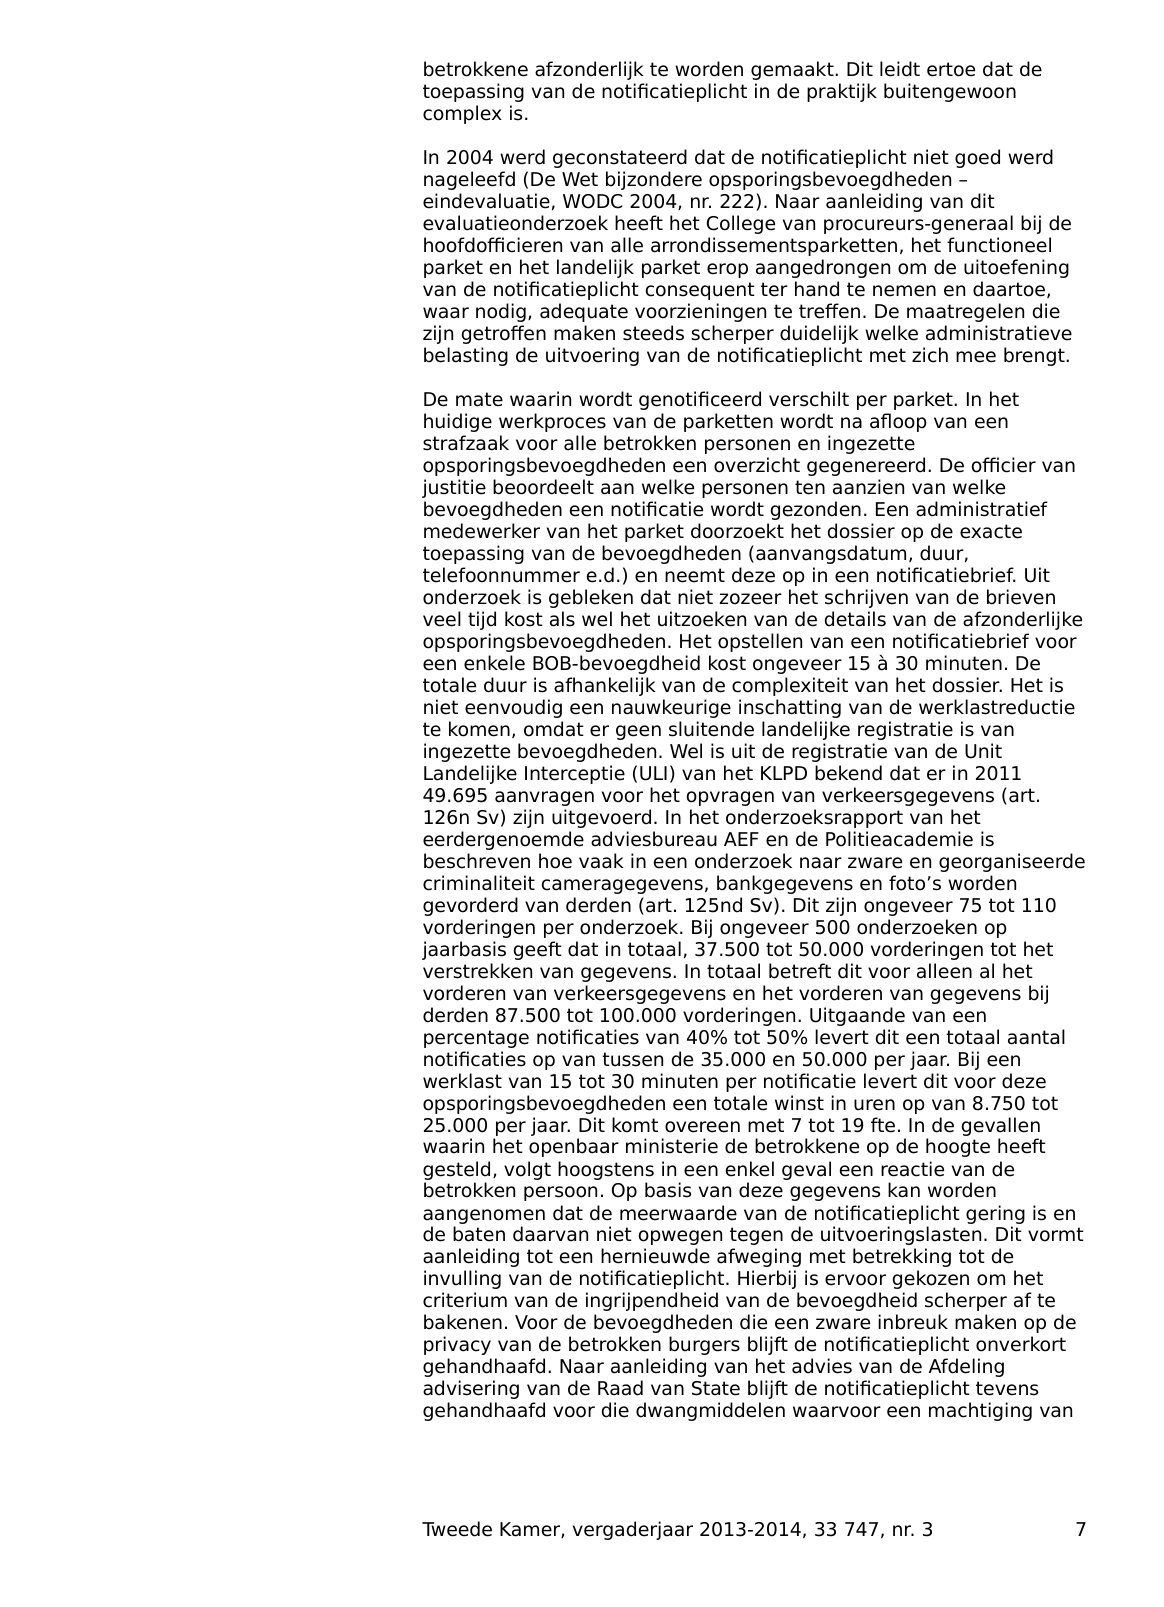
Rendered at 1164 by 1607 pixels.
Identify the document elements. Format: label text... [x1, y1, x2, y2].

text In 2004 werd geconstateerd dat de notificatieplicht niet goed werd nageleefd (De Wet bijzondere opsporingsbevoegdheden – eindevaluatie, WODC 2004, nr. 222). Naar aanleiding van dit evaluatieonderzoek heeft het College van procureurs-generaal bij de hoofdofficieren van alle arrondissementsparketten, het functioneel parket en het landelijk parket erop aangedrongen om de uitoefening van de notificatieplicht consequent ter hand te nemen en daartoe, waar nodig, adequate voorzieningen te treffen. De maatregelen die zijn getroffen maken steeds scherper duidelijk welke administratieve belasting de uitvoering van de notificatieplicht met zich mee brengt. [422, 147, 1087, 367]
text De mate waarin wordt genotificeerd verschilt per parket. In het huidige werkproces van de parketten wordt na afloop van een strafzaak voor alle betrokken personen en ingezette opsporingsbevoegdheden een overzicht gegenereerd. De officier van justitie beoordeelt aan welke personen ten aanzien van welke bevoegdheden een notificatie wordt gezonden. Een administratief medewerker van het parket doorzoekt het dossier op de exacte toepassing van de bevoegdheden (aanvangsdatum, duur, telefoonnummer e.d.) en neemt deze op in een notificatiebrief. Uit onderzoek is gebleken dat niet zozeer het schrijven van de brieven veel tijd kost als wel het uitzoeken van de details van de afzonderlijke opsporingsbevoegdheden. Het opstellen van een notificatiebrief voor een enkele BOB-bevoegdheid kost ongeveer 15 à 30 minuten. De totale duur is afhankelijk van de complexiteit van het dossier. Het is niet eenvoudig een nauwkeurige inschatting van de werklastreductie te komen, omdat er geen sluitende landelijke registratie is van ingezette bevoegdheden. Wel is uit de registratie van de Unit Landelijke Interceptie (ULI) van het KLPD bekend dat er in 2011 49.695 aanvragen voor het opvragen van verkeersgegevens (art. 126n Sv) zijn uitgevoerd. In het onderzoeksrapport van het eerdergenoemde adviesbureau AEF en de Politieacademie is beschreven hoe vaak in een onderzoek naar zware en georganiseerde criminaliteit cameragegevens, bankgegevens en foto’s worden gevorderd van derden (art. 125nd Sv). Dit zijn ongeveer 75 tot 110 vorderingen per onderzoek. Bij ongeveer 500 onderzoeken op jaarbasis geeft dat in totaal, 37.500 tot 50.000 vorderingen tot het verstrekken van gegevens. In totaal betreft dit voor alleen al het vorderen van verkeersgegevens en het vorderen van gegevens bij derden 87.500 tot 100.000 vorderingen. Uitgaande van een percentage notificaties van 40% tot 50% levert dit een totaal aantal notificaties op van tussen de 35.000 en 50.000 per jaar. Bij een werklast van 15 tot 30 minuten per notificatie levert dit voor deze opsporingsbevoegdheden een totale winst in uren op van 8.750 tot 25.000 per jaar. Dit komt overeen met 7 tot 19 fte. In de gevallen waarin het openbaar ministerie de betrokkene op de hoogte heeft gesteld, volgt hoogstens in een enkel geval een reactie van de betrokken persoon. Op basis van deze gegevens kan worden aangenomen dat de meerwaarde van de notificatieplicht gering is en de baten daarvan niet opwegen tegen de uitvoeringslasten. Dit vormt aanleiding tot een hernieuwde afweging met betrekking tot de invulling van de notificatieplicht. Hierbij is ervoor gekozen om het criterium van de ingrijpendheid van de bevoegdheid scherper af te bakenen. Voor de bevoegdheden die een zware inbreuk maken op de privacy van de betrokken burgers blijft de notificatieplicht onverkort gehandhaafd. Naar aanleiding van het advies van de Afdeling advisering van de Raad van State blijft de notificatieplicht tevens gehandhaafd voor die dwangmiddelen waarvoor een machtiging van [422, 389, 1087, 1422]
text betrokkene afzonderlijk te worden gemaakt. Dit leidt ertoe dat de toepassing van de notificatieplicht in de praktijk buitengewoon complex is. [422, 59, 1087, 125]
